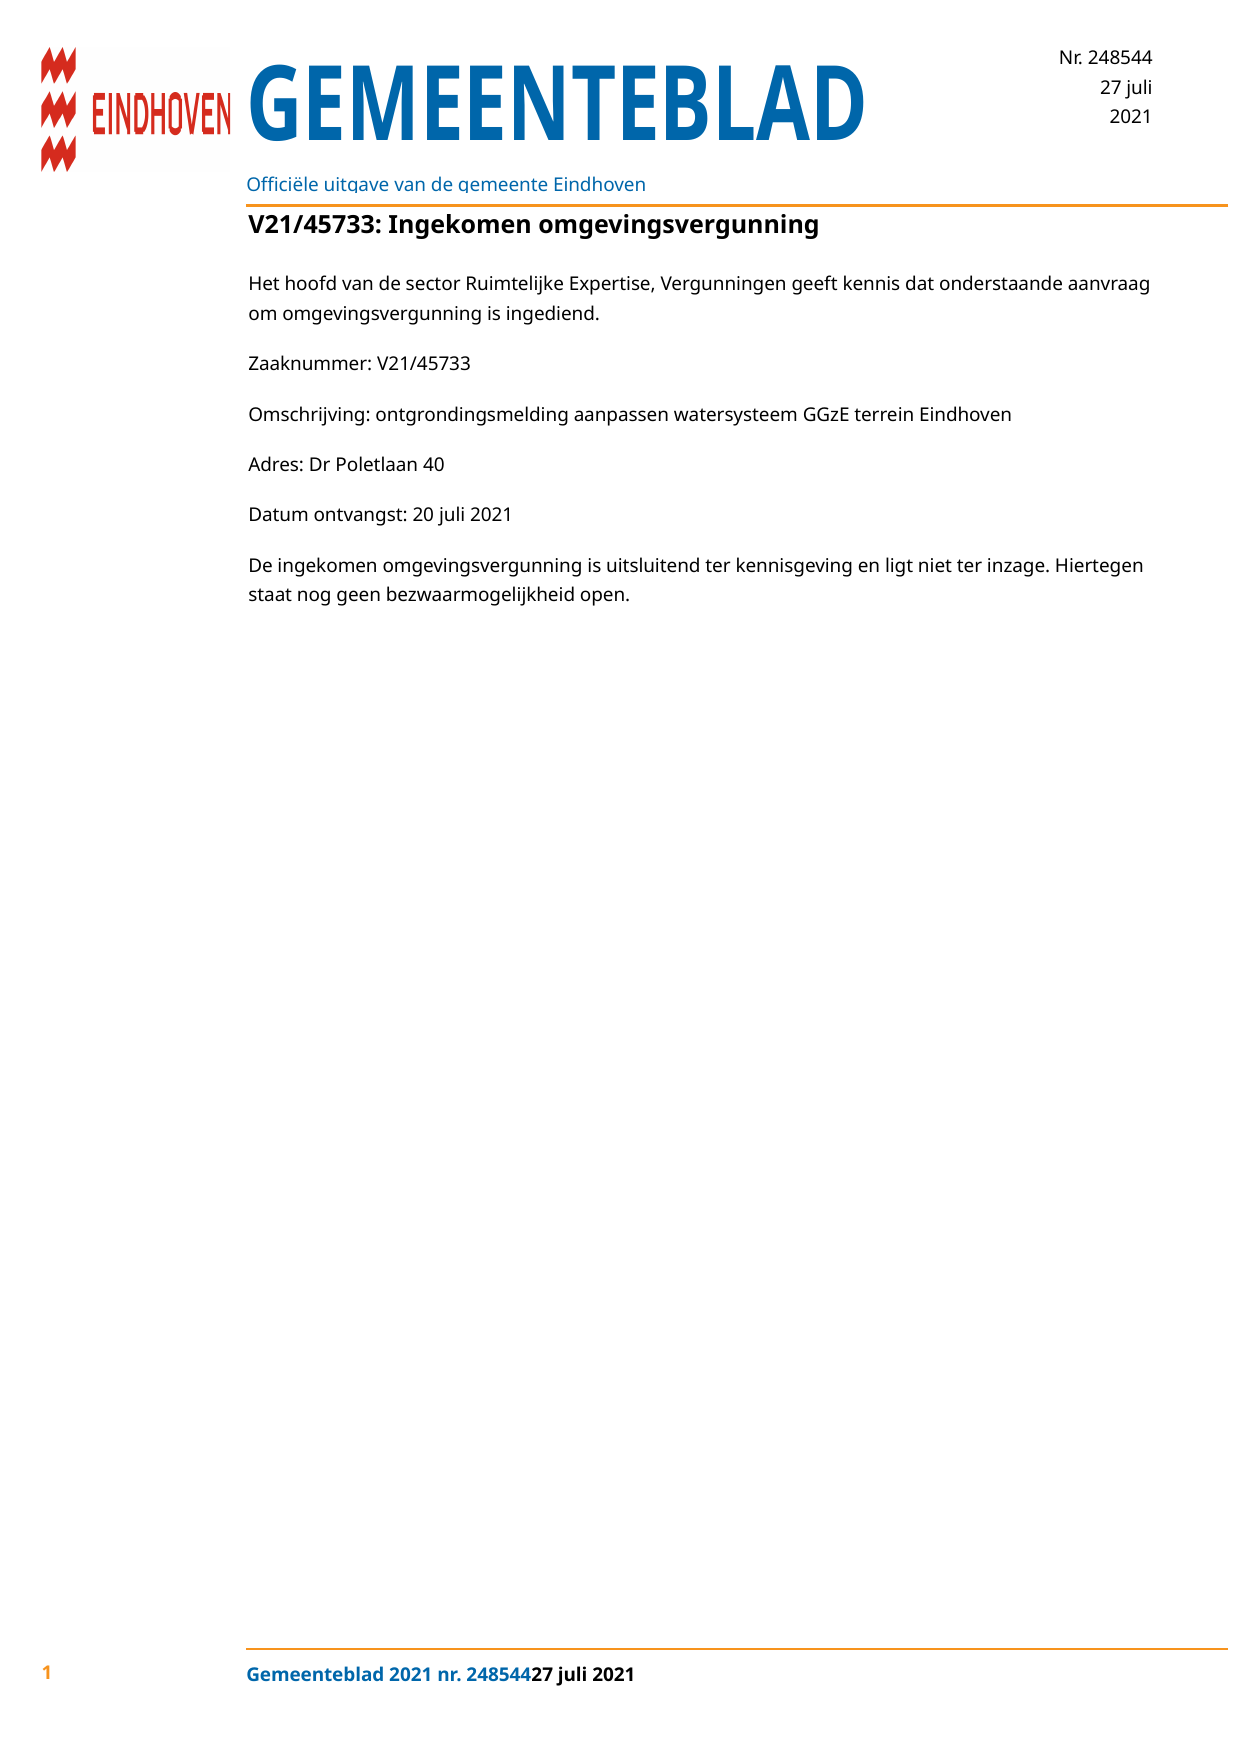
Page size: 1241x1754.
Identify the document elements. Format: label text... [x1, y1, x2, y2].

text Het hoofd van de sector Ruimtelijke Expertise, Vergunningen geeft kennis dat onderstaande aanvraag om omgevingsvergunning is ingediend. [248, 270, 1152, 326]
text Zaaknummer: V21/45733 [248, 350, 1152, 376]
text De ingekomen omgevingsvergunning is uitsluitend ter kennisgeving en ligt niet ter inzage. Hiertegen staat nog geen bezwaarmogelijkheid open. [248, 552, 1152, 607]
text Omschrijving: ontgrondingsmelding aanpassen watersysteem GGzE terrein Eindhoven [248, 401, 1152, 426]
text V21/45733: Ingekomen omgevingsvergunning [248, 207, 1152, 241]
picture [41, 47, 231, 172]
text Adres: Dr Poletlaan 40 [248, 451, 1152, 477]
text Datum ontvangst: 20 juli 2021 [248, 502, 1152, 527]
